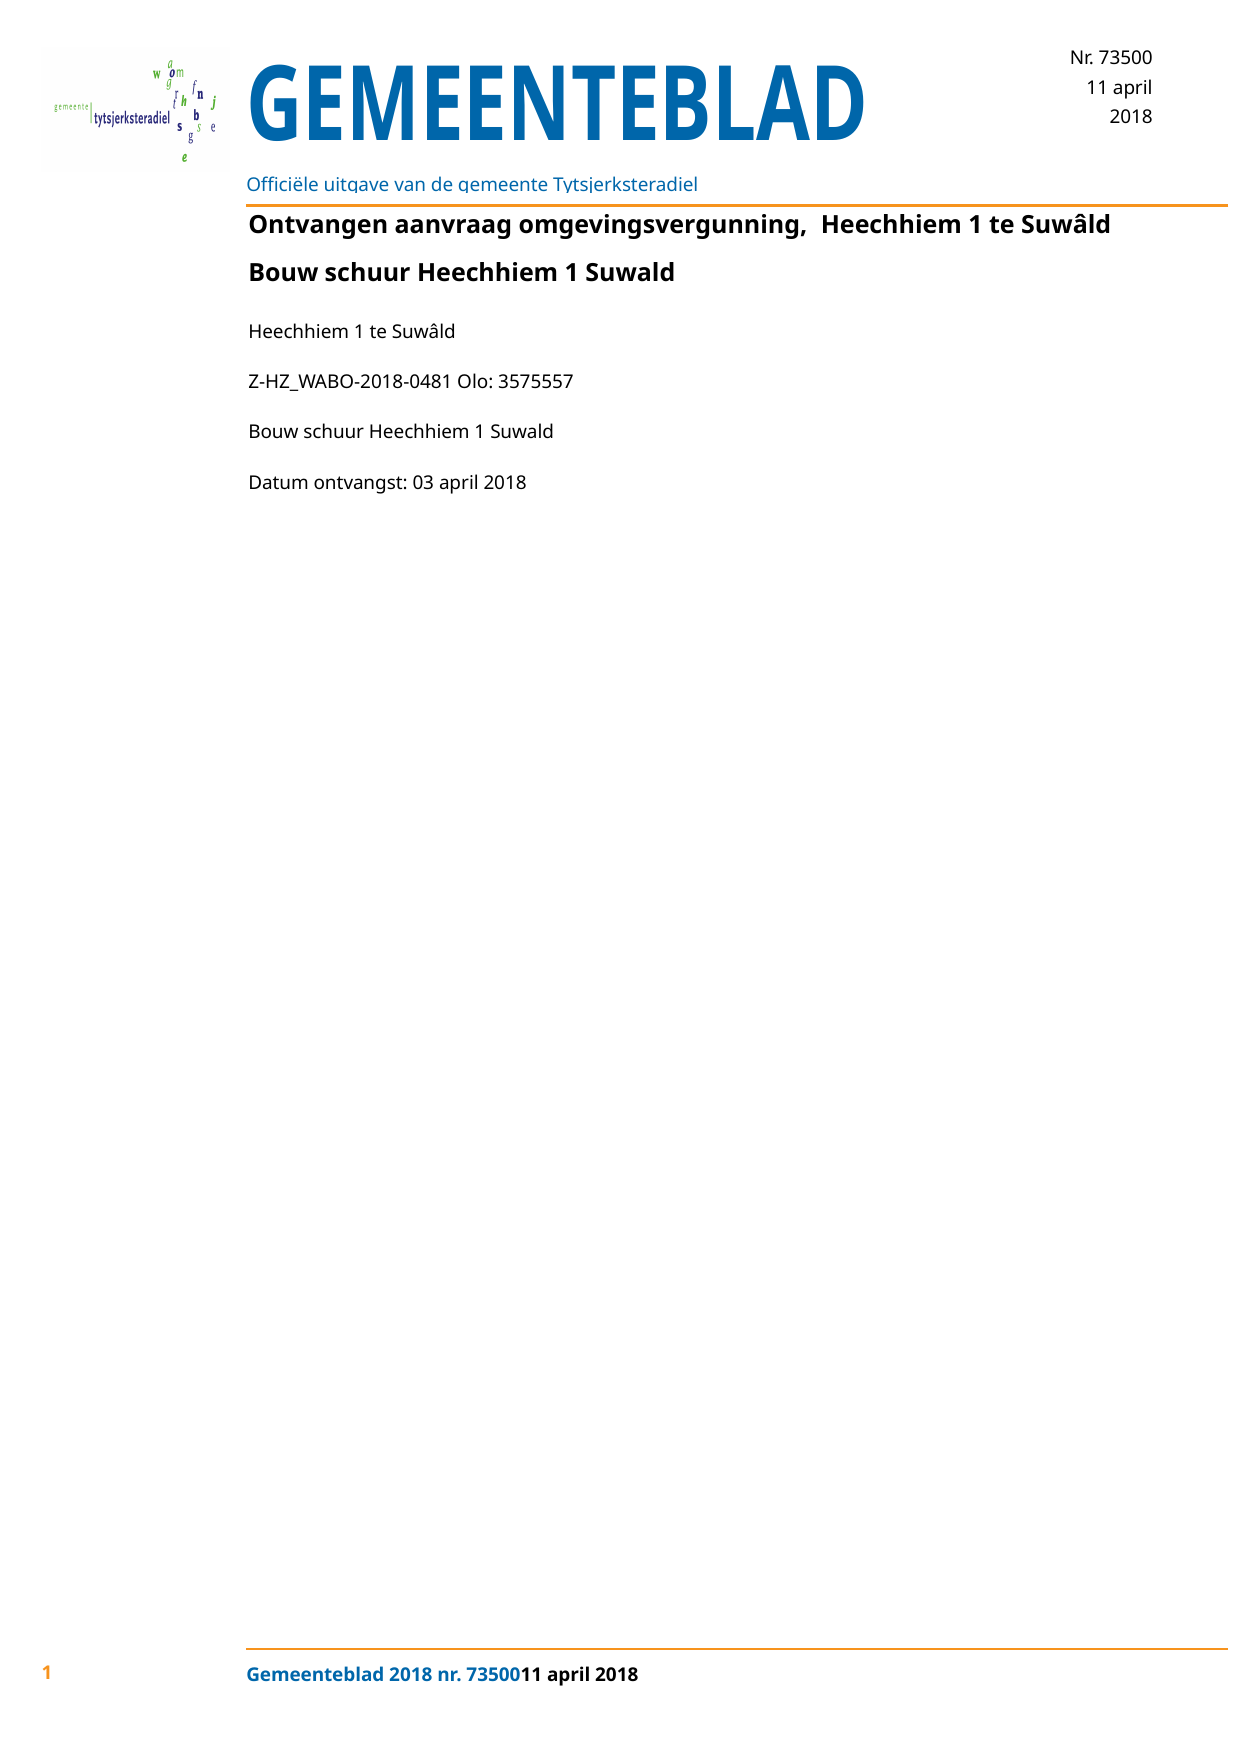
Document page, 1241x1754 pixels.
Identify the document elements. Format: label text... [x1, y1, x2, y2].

picture [41, 47, 231, 172]
text Heechhiem 1 te Suwâld [248, 318, 1152, 344]
text Datum ontvangst: 03 april 2018 [248, 469, 1152, 495]
text Z-HZ_WABO-2018-0481 Olo: 3575557 [248, 368, 1152, 394]
text Bouw schuur Heechhiem 1 Suwald [248, 419, 1152, 444]
text Ontvangen aanvraag omgevingsvergunning, Heechhiem 1 te Suwâld Bouw schuur Heechhiem 1 Suwald [248, 207, 1152, 288]
